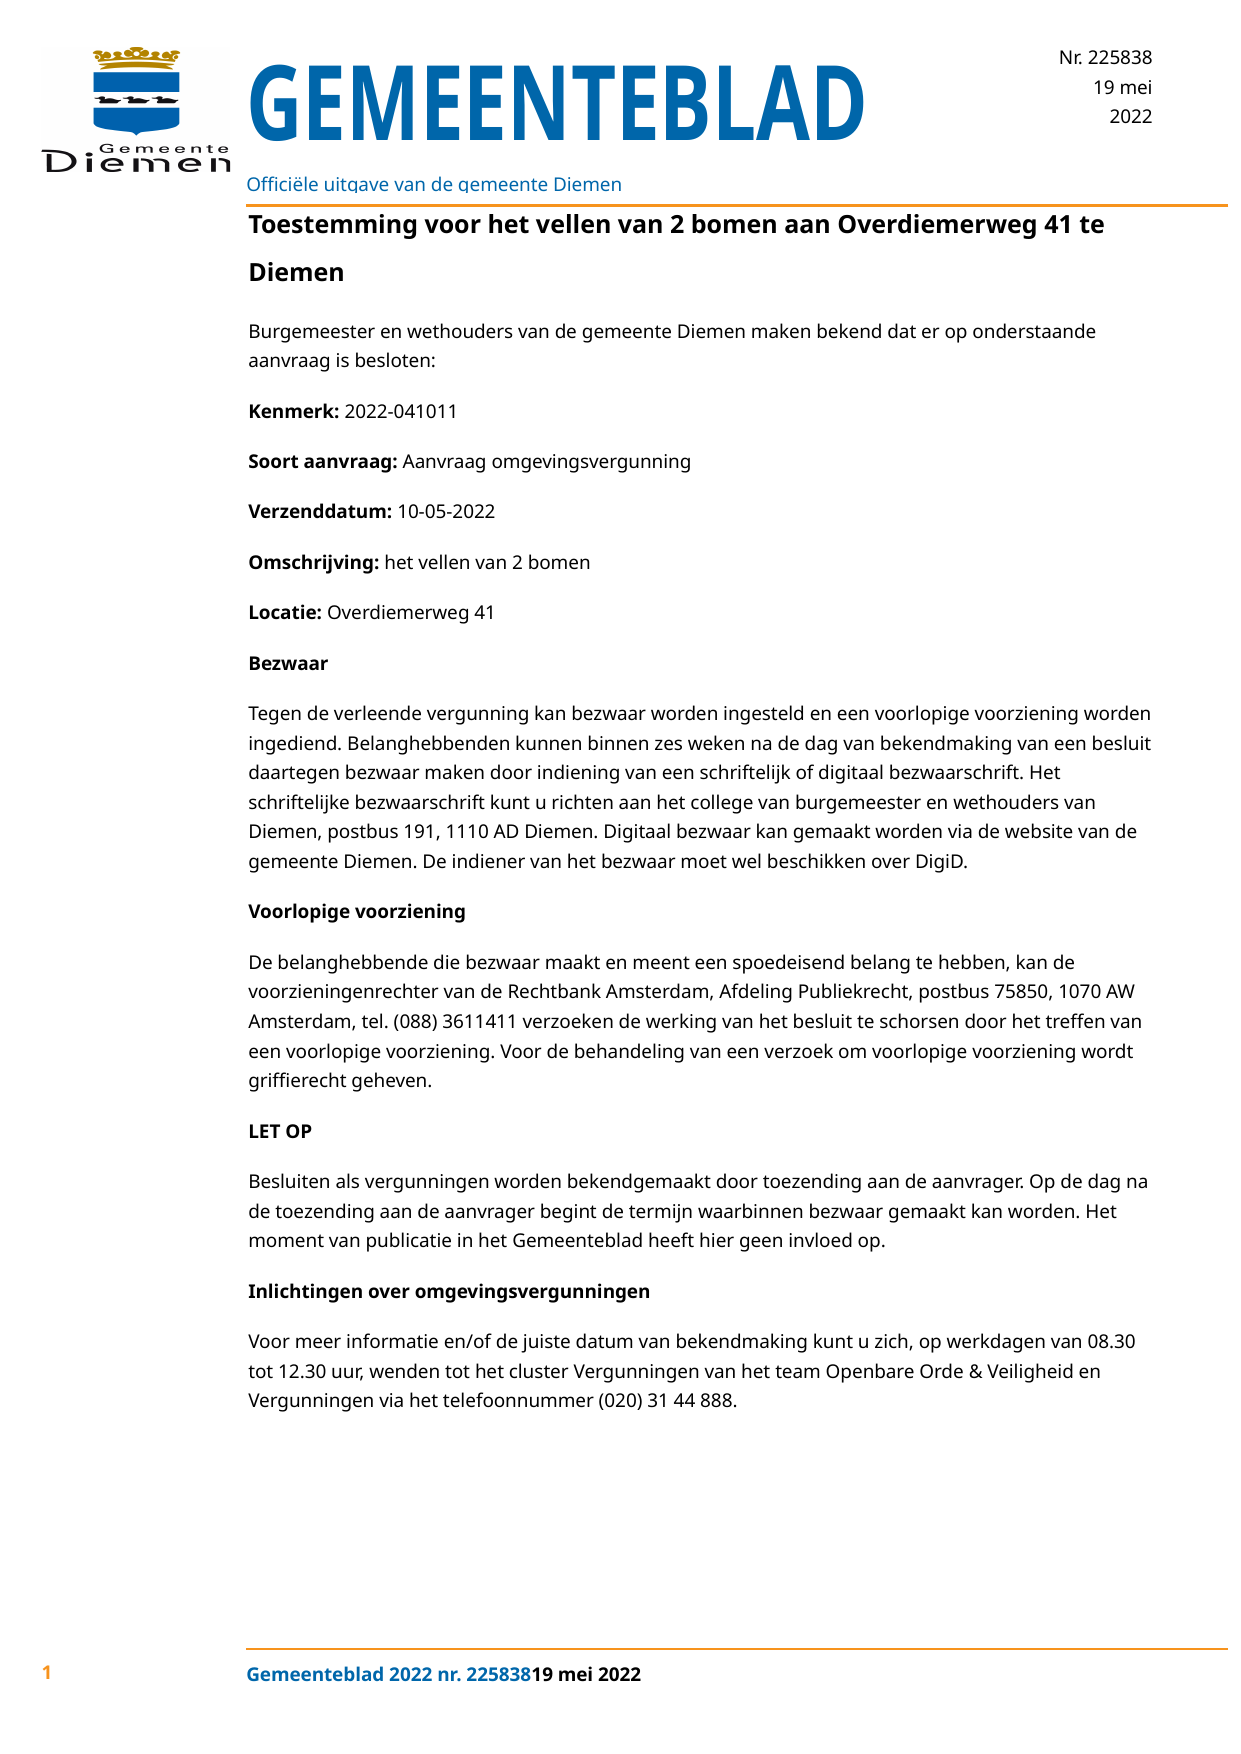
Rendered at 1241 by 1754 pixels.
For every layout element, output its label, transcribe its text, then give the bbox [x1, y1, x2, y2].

text Toestemming voor het vellen van 2 bomen aan Overdiemerweg 41 te Diemen [248, 207, 1152, 288]
text Voor meer informatie en/of de juiste datum van bekendmaking kunt u zich, op werkdagen van 08.30 tot 12.30 uur, wenden tot het cluster Vergunningen van het team Openbare Orde & Veiligheid en Vergunningen via het telefoonnummer (020) 31 44 888. [248, 1328, 1152, 1413]
text Inlichtingen over omgevingsvergunningen [248, 1278, 1152, 1304]
text Burgemeester en wethouders van de gemeente Diemen maken bekend dat er op onderstaande aanvraag is besloten: [248, 318, 1152, 373]
text Kenmerk: 2022-041011 [248, 398, 1152, 424]
text Besluiten als vergunningen worden bekendgemaakt door toezending aan de aanvrager. Op de dag na de toezending aan de aanvrager begint de termijn waarbinnen bezwaar gemaakt kan worden. Het moment van publicatie in het Gemeenteblad heeft hier geen invloed op. [248, 1168, 1152, 1253]
picture [41, 47, 231, 172]
text LET OP [248, 1118, 1152, 1144]
text Tegen de verleende vergunning kan bezwaar worden ingesteld en een voorlopige voorziening worden ingediend. Belanghebbenden kunnen binnen zes weken na de dag van bekendmaking van een besluit daartegen bezwaar maken door indiening van een schriftelijk of digitaal bezwaarschrift. Het schriftelijke bezwaarschrift kunt u richten aan het college van burgemeester en wethouders van Diemen, postbus 191, 1110 AD Diemen. Digitaal bezwaar kan gemaakt worden via de website van de gemeente Diemen. De indiener van het bezwaar moet wel beschikken over DigiD. [248, 700, 1152, 874]
text Voorlopige voorziening [248, 899, 1152, 924]
text Omschrijving: het vellen van 2 bomen [248, 549, 1152, 575]
text Soort aanvraag: Aanvraag omgevingsvergunning [248, 448, 1152, 474]
text Locatie: Overdiemerweg 41 [248, 599, 1152, 625]
text Bezwaar [248, 650, 1152, 676]
text Verzenddatum: 10-05-2022 [248, 499, 1152, 524]
text De belanghebbende die bezwaar maakt en meent een spoedeisend belang te hebben, kan de voorzieningenrechter van de Rechtbank Amsterdam, Afdeling Publiekrecht, postbus 75850, 1070 AW Amsterdam, tel. (088) 3611411 verzoeken de werking van het besluit te schorsen door het treffen van een voorlopige voorziening. Voor de behandeling van een verzoek om voorlopige voorziening wordt griffierecht geheven. [248, 949, 1152, 1093]
